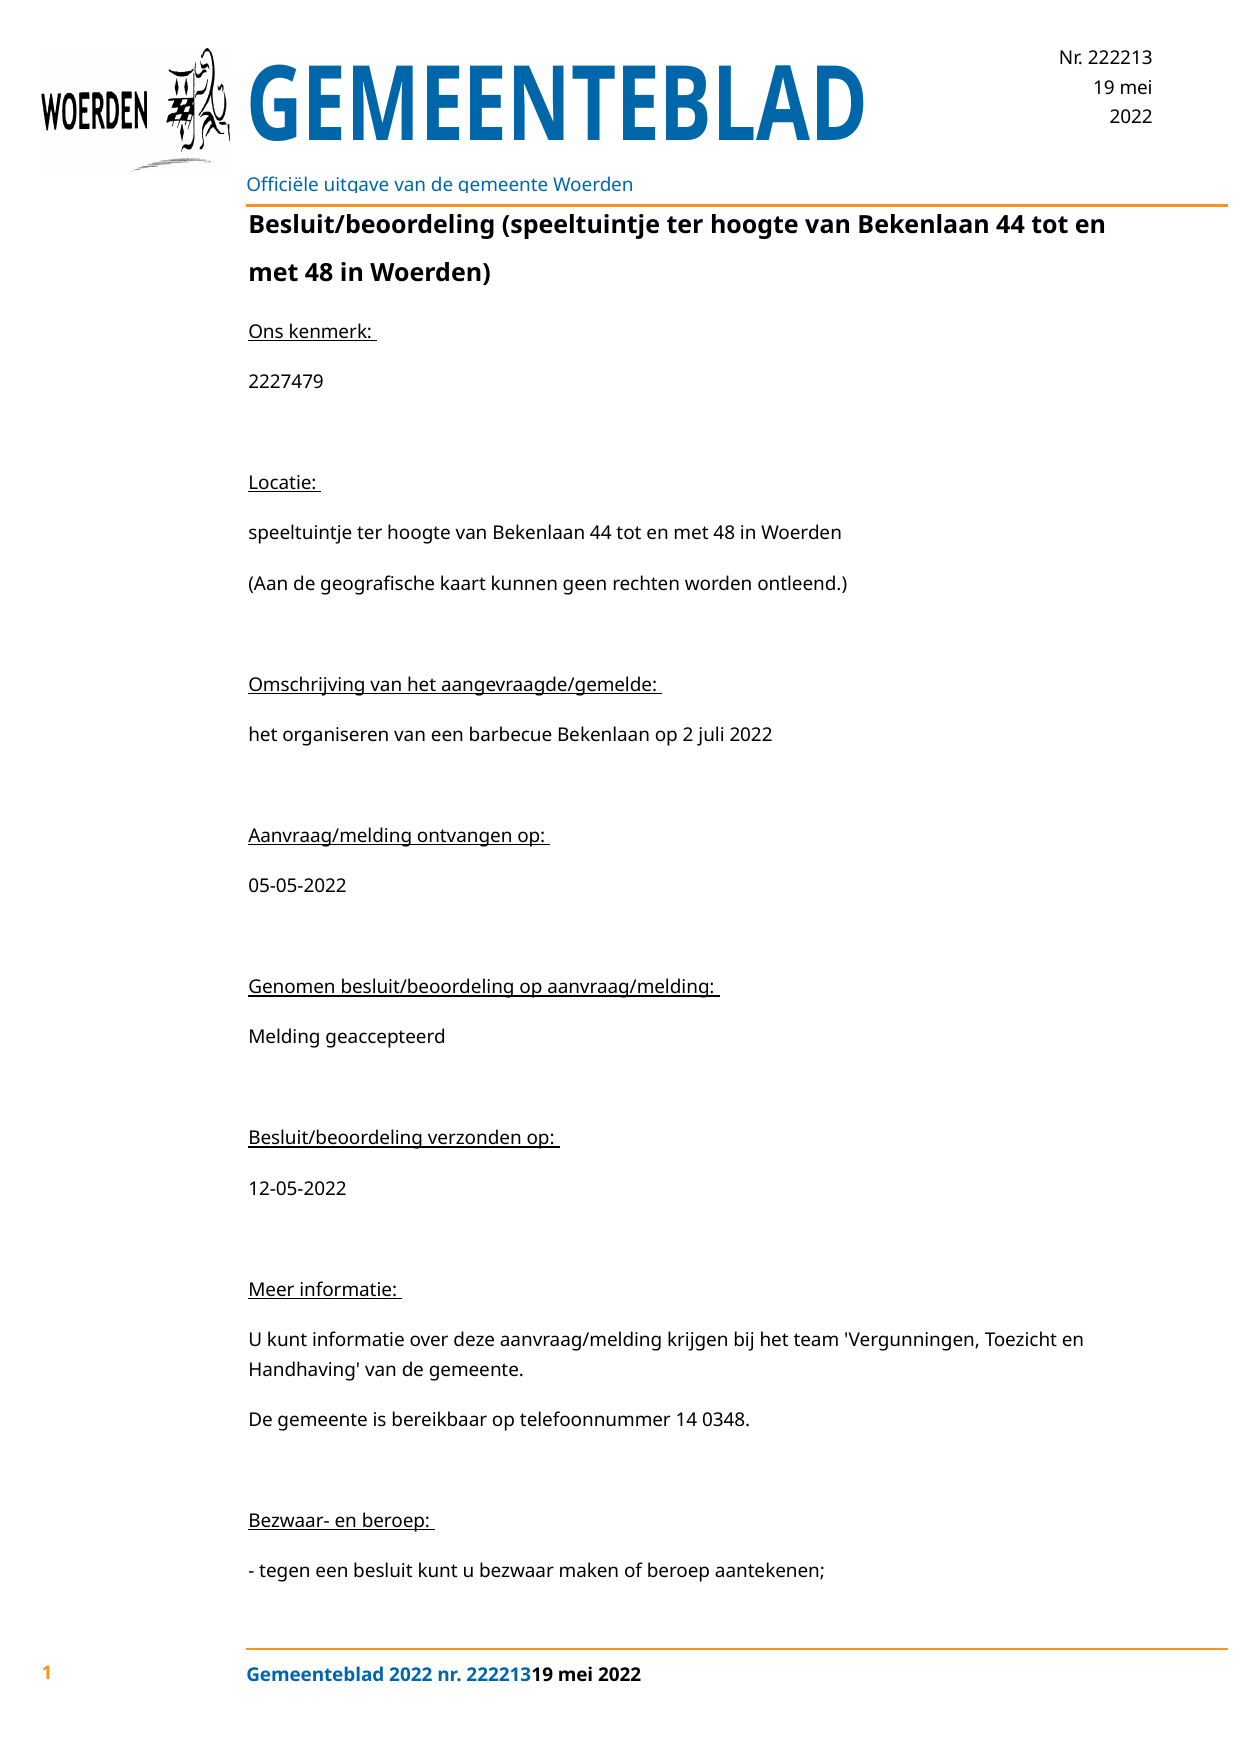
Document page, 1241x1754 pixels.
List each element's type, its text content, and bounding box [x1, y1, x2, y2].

text 12-05-2022 [248, 1175, 1152, 1201]
text speeltuintje ter hoogte van Bekenlaan 44 tot en met 48 in Woerden [248, 519, 1152, 545]
text U kunt informatie over deze aanvraag/melding krijgen bij het team 'Vergunningen, Toezicht en Handhaving' van de gemeente. [248, 1326, 1152, 1382]
text De gemeente is bereikbaar op telefoonnummer 14 0348. [248, 1406, 1152, 1432]
text Meer informatie: [248, 1276, 1152, 1302]
text Bezwaar- en beroep: [248, 1507, 1152, 1533]
text Besluit/beoordeling (speeltuintje ter hoogte van Bekenlaan 44 tot en met 48 in Woerden) [248, 207, 1152, 288]
text - tegen een besluit kunt u bezwaar maken of beroep aantekenen; [248, 1557, 1152, 1583]
text Ons kenmerk: [248, 318, 1152, 344]
text 05-05-2022 [248, 872, 1152, 898]
text Genomen besluit/beoordeling op aanvraag/melding: [248, 973, 1152, 999]
text het organiseren van een barbecue Bekenlaan op 2 juli 2022 [248, 721, 1152, 747]
text Locatie: [248, 469, 1152, 495]
text Aanvraag/melding ontvangen op: [248, 822, 1152, 848]
text Omschrijving van het aangevraagde/gemelde: [248, 671, 1152, 697]
text Melding geaccepteerd [248, 1024, 1152, 1049]
picture [41, 47, 231, 172]
text 2227479 [248, 368, 1152, 394]
text (Aan de geografische kaart kunnen geen rechten worden ontleend.) [248, 570, 1152, 596]
text Besluit/beoordeling verzonden op: [248, 1124, 1152, 1150]
